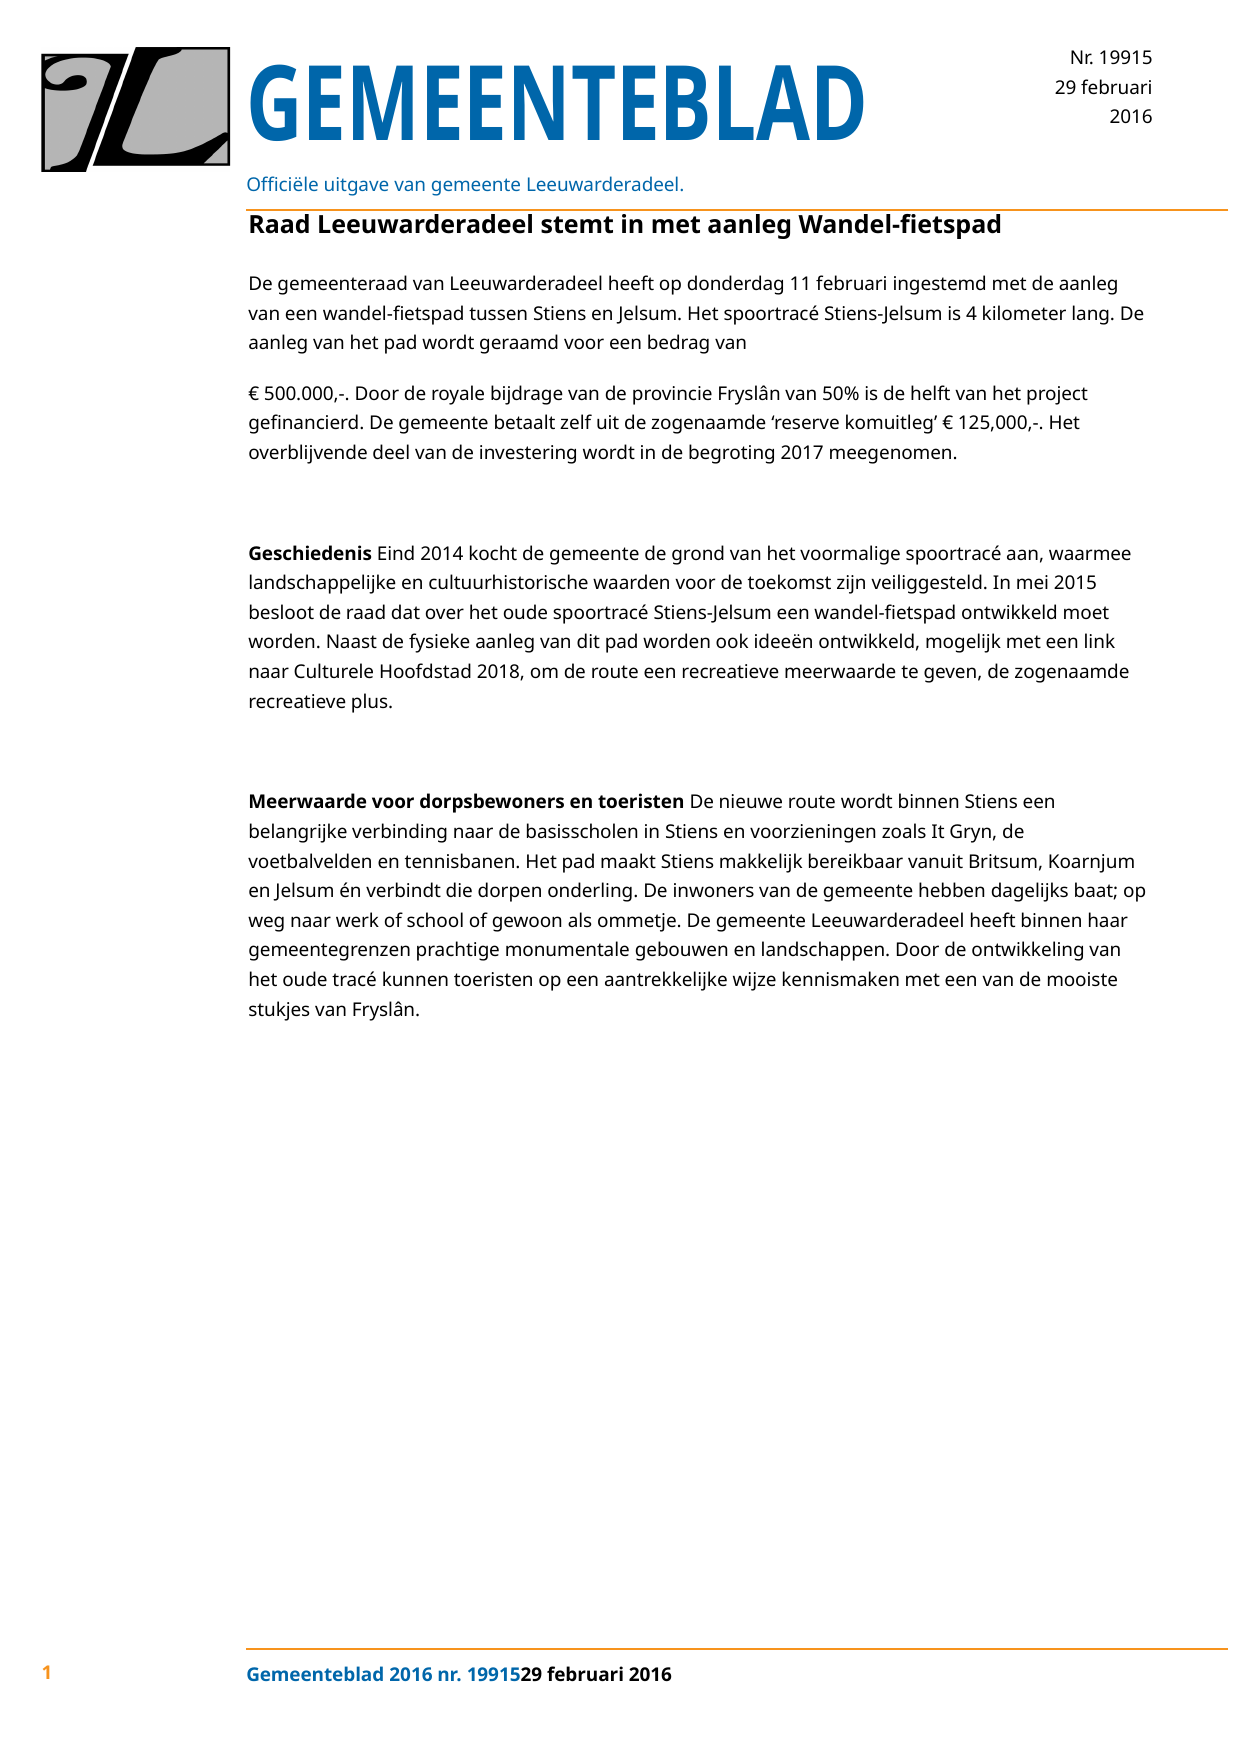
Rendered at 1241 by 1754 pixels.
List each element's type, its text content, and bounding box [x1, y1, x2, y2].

text Geschiedenis Eind 2014 kocht de gemeente de grond van het voormalige spoortracé aan, waarmee landschappelijke en cultuurhistorische waarden voor de toekomst zijn veiliggesteld. In mei 2015 besloot de raad dat over het oude spoortracé Stiens-Jelsum een wandel-fietspad ontwikkeld moet worden. Naast de fysieke aanleg van dit pad worden ook ideeën ontwikkeld, mogelijk met een link naar Culturele Hoofdstad 2018, om de route een recreatieve meerwaarde te geven, de zogenaamde recreatieve plus. [248, 540, 1152, 713]
text Raad Leeuwarderadeel stemt in met aanleg Wandel-fietspad [248, 211, 1152, 241]
picture [41, 47, 231, 172]
text De gemeenteraad van Leeuwarderadeel heeft op donderdag 11 februari ingestemd met de aanleg van een wandel-fietspad tussen Stiens en Jelsum. Het spoortracé Stiens-Jelsum is 4 kilometer lang. De aanleg van het pad wordt geraamd voor een bedrag van [248, 270, 1152, 355]
text Meerwaarde voor dorpsbewoners en toeristen De nieuwe route wordt binnen Stiens een belangrijke verbinding naar de basisscholen in Stiens en voorzieningen zoals It Gryn, de voetbalvelden en tennisbanen. Het pad maakt Stiens makkelijk bereikbaar vanuit Britsum, Koarnjum en Jelsum én verbindt die dorpen onderling. De inwoners van de gemeente hebben dagelijks baat; op weg naar werk of school of gewoon als ommetje. De gemeente Leeuwarderadeel heeft binnen haar gemeentegrenzen prachtige monumentale gebouwen en landschappen. Door de ontwikkeling van het oude tracé kunnen toeristen op een aantrekkelijke wijze kennismaken met een van de mooiste stukjes van Fryslân. [248, 789, 1152, 1021]
text € 500.000,-. Door de royale bijdrage van de provincie Fryslân van 50% is de helft van het project gefinancierd. De gemeente betaalt zelf uit de zogenaamde ‘reserve komuitleg’ € 125,000,-. Het overblijvende deel van de investering wordt in de begroting 2017 meegenomen. [248, 380, 1152, 465]
